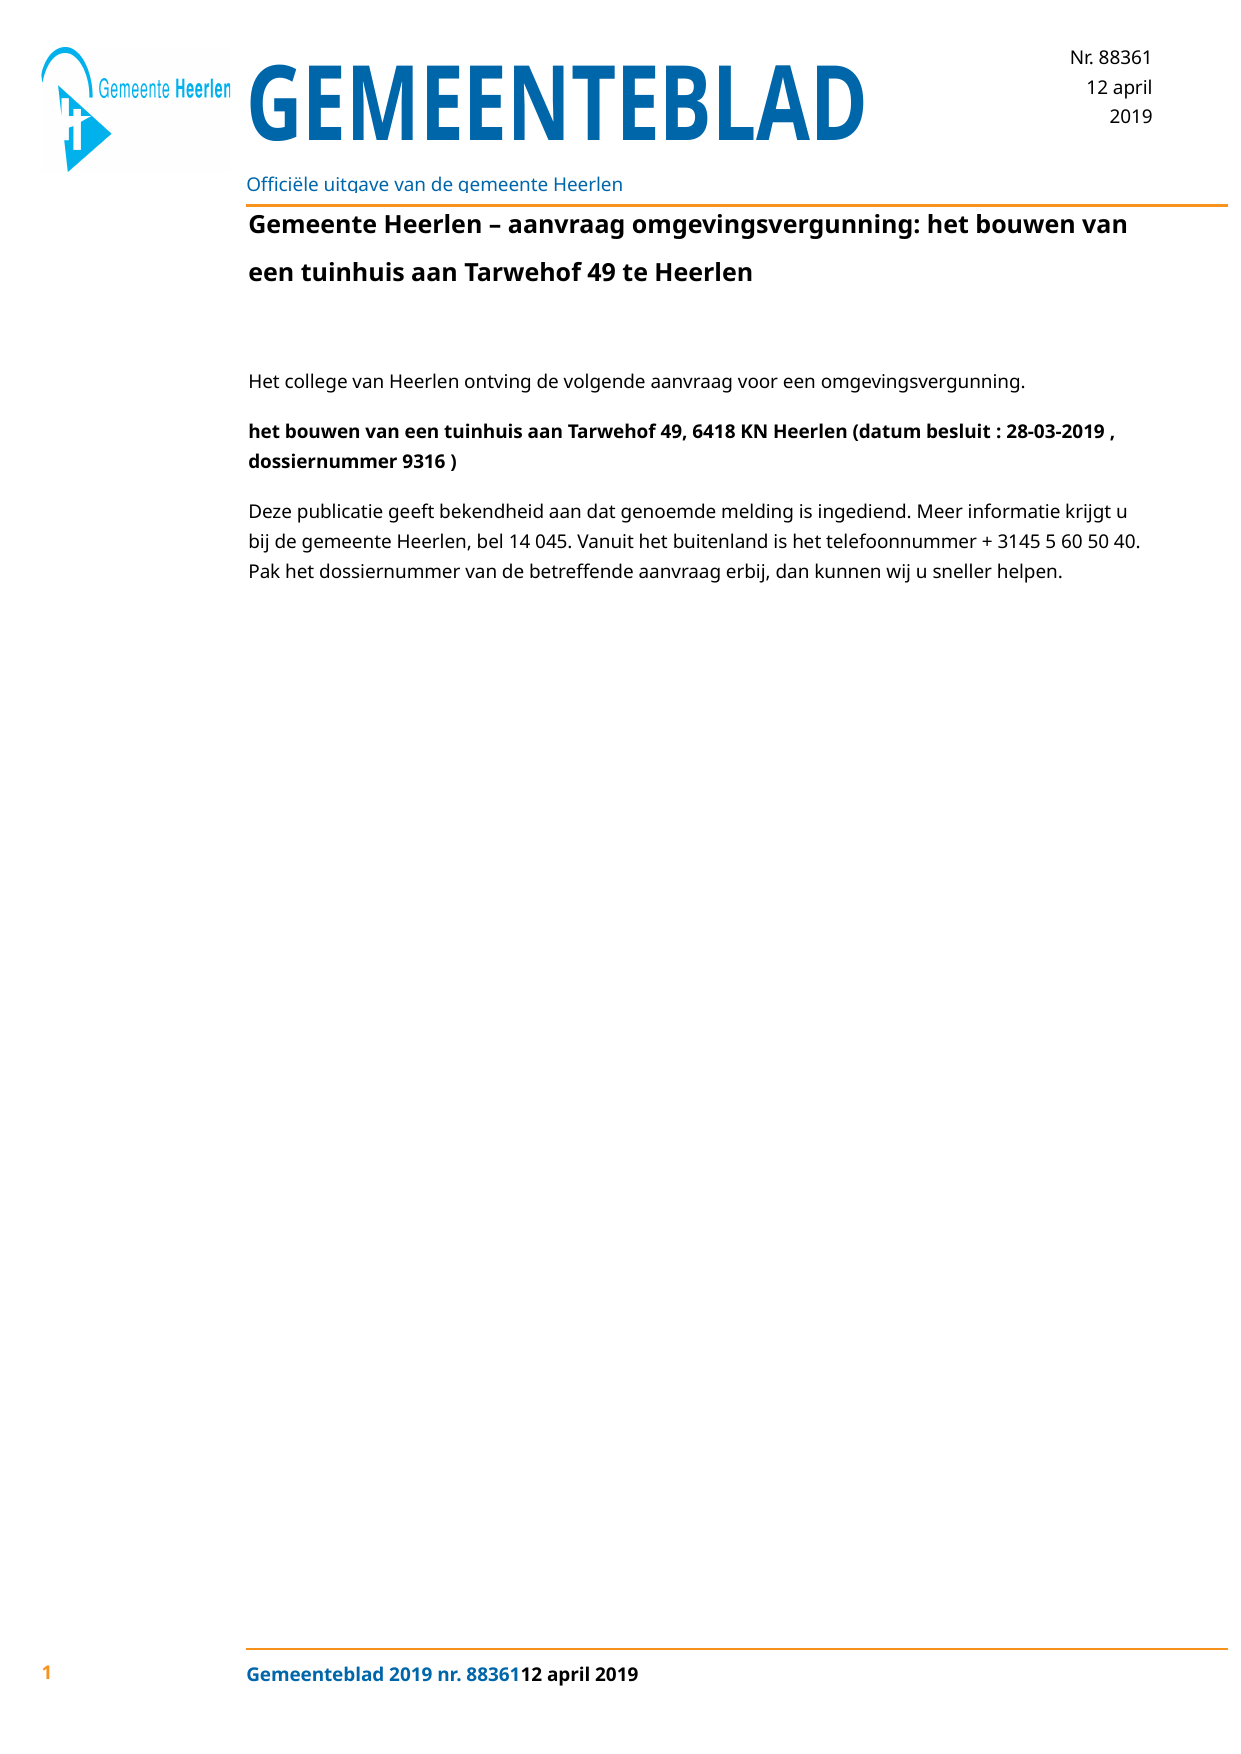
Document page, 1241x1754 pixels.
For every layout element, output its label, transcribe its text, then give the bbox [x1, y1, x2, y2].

picture [41, 47, 58, 70]
text Gemeente Heerlen – aanvraag omgevingsvergunning: het bouwen van een tuinhuis aan Tarwehof 49 te Heerlen [248, 207, 1152, 288]
text het bouwen van een tuinhuis aan Tarwehof 49, 6418 KN Heerlen (datum besluit : 28-03-2019 , dossiernummer 9316 ) [248, 419, 1152, 474]
text Het college van Heerlen ontving de volgende aanvraag voor een omgevingsvergunning. [248, 368, 1152, 394]
picture [41, 47, 231, 172]
text Deze publicatie geeft bekendheid aan dat genoemde melding is ingediend. Meer informatie krijgt u bij de gemeente Heerlen, bel 14 045. Vanuit het buitenland is het telefoonnummer + 3145 5 60 50 40. Pak het dossiernummer van de betreffende aanvraag erbij, dan kunnen wij u sneller helpen. [248, 499, 1152, 584]
